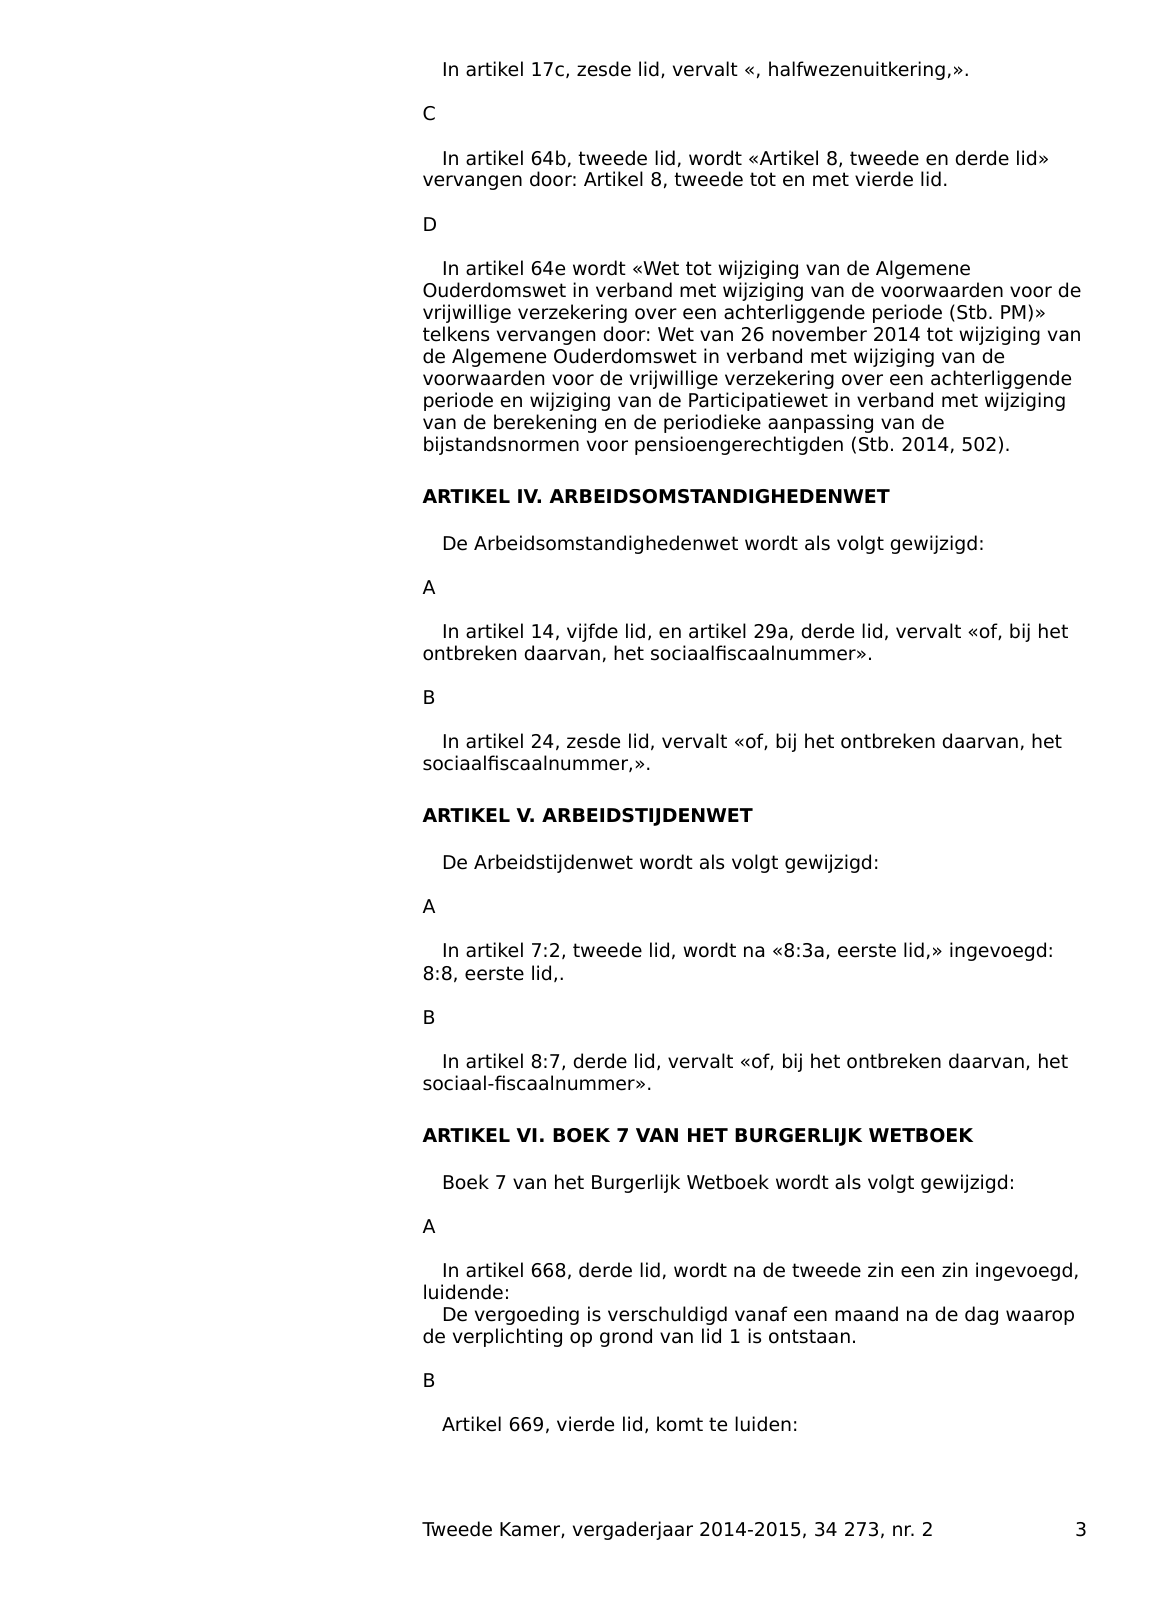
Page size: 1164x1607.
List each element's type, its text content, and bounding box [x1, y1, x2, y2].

text A [422, 896, 1087, 918]
text A [422, 1216, 1087, 1238]
text B [422, 1007, 1087, 1028]
text In artikel 64e wordt «Wet tot wijziging van de Algemene Ouderdomswet in verband met wijziging van de voorwaarden voor de vrijwillige verzekering over een achterliggende periode (Stb. PM)» telkens vervangen door: Wet van 26 november 2014 tot wijziging van de Algemene Ouderdomswet in verband met wijziging van de voorwaarden voor de vrijwillige verzekering over een achterliggende periode en wijziging van de Participatiewet in verband met wijziging van de berekening en de periodieke aanpassing van de bijstandsnormen voor pensioengerechtigden (Stb. 2014, 502). [422, 258, 1087, 456]
subtitle ARTIKEL VI. BOEK 7 VAN HET BURGERLIJK WETBOEK [422, 1125, 1087, 1147]
text De Arbeidsomstandighedenwet wordt als volgt gewijzigd: [422, 532, 1087, 554]
text B [422, 687, 1087, 709]
subtitle ARTIKEL V. ARBEIDSTIJDENWET [422, 805, 1087, 827]
text De Arbeidstijdenwet wordt als volgt gewijzigd: [422, 852, 1087, 874]
text In artikel 17c, zesde lid, vervalt «, halfwezenuitkering,». [422, 59, 1087, 81]
text In artikel 14, vijfde lid, en artikel 29a, derde lid, vervalt «of, bij het ontbreken daarvan, het sociaalfiscaalnummer». [422, 621, 1087, 665]
text Artikel 669, vierde lid, komt te luiden: [422, 1414, 1087, 1436]
subtitle ARTIKEL IV. ARBEIDSOMSTANDIGHEDENWET [422, 486, 1087, 507]
text A [422, 577, 1087, 599]
text C [422, 103, 1087, 125]
text De vergoeding is verschuldigd vanaf een maand na de dag waarop de verplichting op grond van lid 1 is ontstaan. [422, 1304, 1087, 1348]
text D [422, 213, 1087, 236]
text In artikel 7:2, tweede lid, wordt na «8:3a, eerste lid,» ingevoegd: 8:8, eerste lid,. [422, 940, 1087, 984]
text B [422, 1370, 1087, 1392]
text In artikel 24, zesde lid, vervalt «of, bij het ontbreken daarvan, het sociaalfiscaalnummer,». [422, 731, 1087, 775]
text In artikel 64b, tweede lid, wordt «Artikel 8, tweede en derde lid» vervangen door: Artikel 8, tweede tot en met vierde lid. [422, 147, 1087, 191]
text In artikel 8:7, derde lid, vervalt «of, bij het ontbreken daarvan, het sociaal-fiscaalnummer». [422, 1051, 1087, 1095]
text In artikel 668, derde lid, wordt na de tweede zin een zin ingevoegd, luidende: [422, 1260, 1087, 1304]
text Boek 7 van het Burgerlijk Wetboek wordt als volgt gewijzigd: [422, 1172, 1087, 1194]
